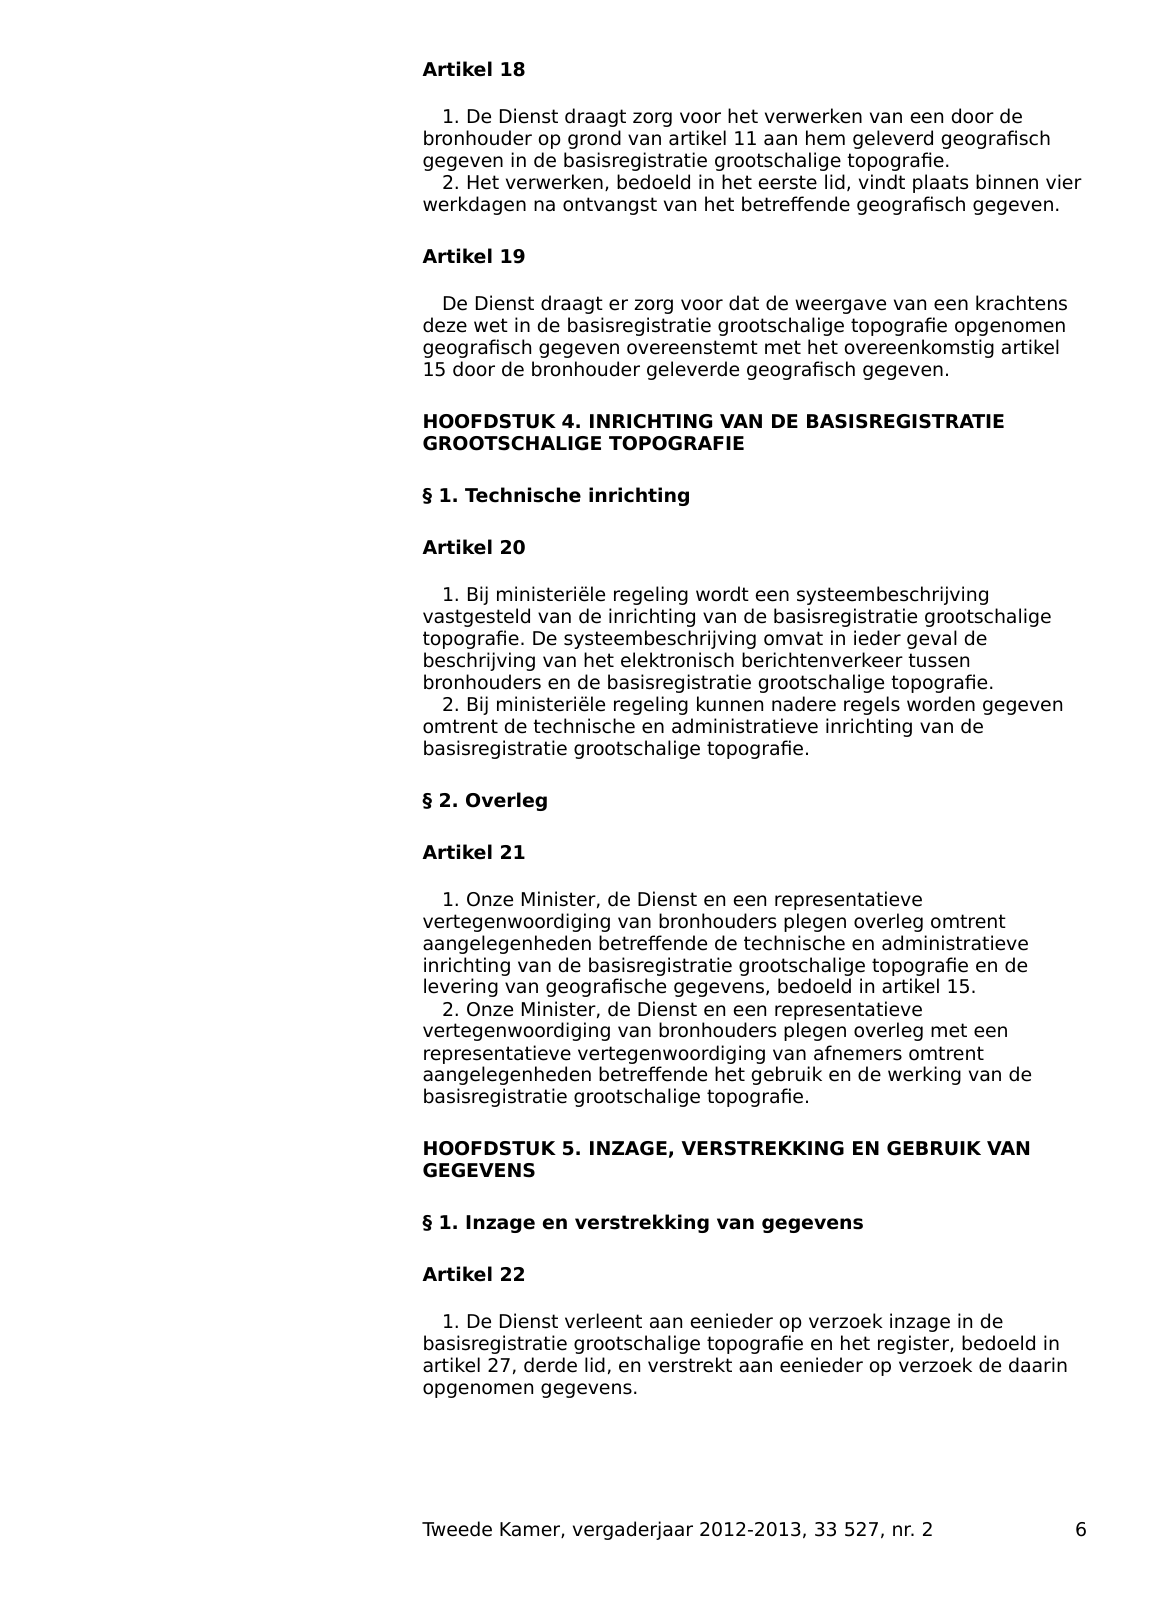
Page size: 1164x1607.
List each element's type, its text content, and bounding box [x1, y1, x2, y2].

text 1. Onze Minister, de Dienst en een representatieve vertegenwoordiging van bronhouders plegen overleg omtrent aangelegenheden betreffende de technische en administratieve inrichting van de basisregistratie grootschalige topografie en de levering van geografische gegevens, bedoeld in artikel 15. [422, 888, 1087, 998]
subtitle Artikel 20 [422, 537, 1087, 559]
subtitle HOOFDSTUK 4. INRICHTING VAN DE BASISREGISTRATIE GROOTSCHALIGE TOPOGRAFIE [422, 411, 1087, 455]
text De Dienst draagt er zorg voor dat de weergave van een krachtens deze wet in de basisregistratie grootschalige topografie opgenomen geografisch gegeven overeenstemt met het overeenkomstig artikel 15 door de bronhouder geleverde geografisch gegeven. [422, 293, 1087, 381]
subtitle Artikel 22 [422, 1264, 1087, 1286]
subtitle Artikel 21 [422, 842, 1087, 863]
subtitle HOOFDSTUK 5. INZAGE, VERSTREKKING EN GEBRUIK VAN GEGEVENS [422, 1138, 1087, 1182]
text 1. De Dienst verleent aan eenieder op verzoek inzage in de basisregistratie grootschalige topografie en het register, bedoeld in artikel 27, derde lid, en verstrekt aan eenieder op verzoek de daarin opgenomen gegevens. [422, 1311, 1087, 1399]
text 1. Bij ministeriële regeling wordt een systeembeschrijving vastgesteld van de inrichting van de basisregistratie grootschalige topografie. De systeembeschrijving omvat in ieder geval de beschrijving van het elektronisch berichtenverkeer tussen bronhouders en de basisregistratie grootschalige topografie. [422, 584, 1087, 694]
subtitle Artikel 18 [422, 59, 1087, 81]
subtitle Artikel 19 [422, 246, 1087, 268]
text 1. De Dienst draagt zorg voor het verwerken van een door de bronhouder op grond van artikel 11 aan hem geleverd geografisch gegeven in de basisregistratie grootschalige topografie. [422, 106, 1087, 172]
subtitle § 2. Overleg [422, 789, 1087, 812]
text 2. Het verwerken, bedoeld in het eerste lid, vindt plaats binnen vier werkdagen na ontvangst van het betreffende geografisch gegeven. [422, 172, 1087, 216]
subtitle § 1. Inzage en verstrekking van gegevens [422, 1212, 1087, 1234]
subtitle § 1. Technische inrichting [422, 485, 1087, 507]
text 2. Bij ministeriële regeling kunnen nadere regels worden gegeven omtrent de technische en administratieve inrichting van de basisregistratie grootschalige topografie. [422, 694, 1087, 759]
text 2. Onze Minister, de Dienst en een representatieve vertegenwoordiging van bronhouders plegen overleg met een representatieve vertegenwoordiging van afnemers omtrent aangelegenheden betreffende het gebruik en de werking van de basisregistratie grootschalige topografie. [422, 998, 1087, 1108]
